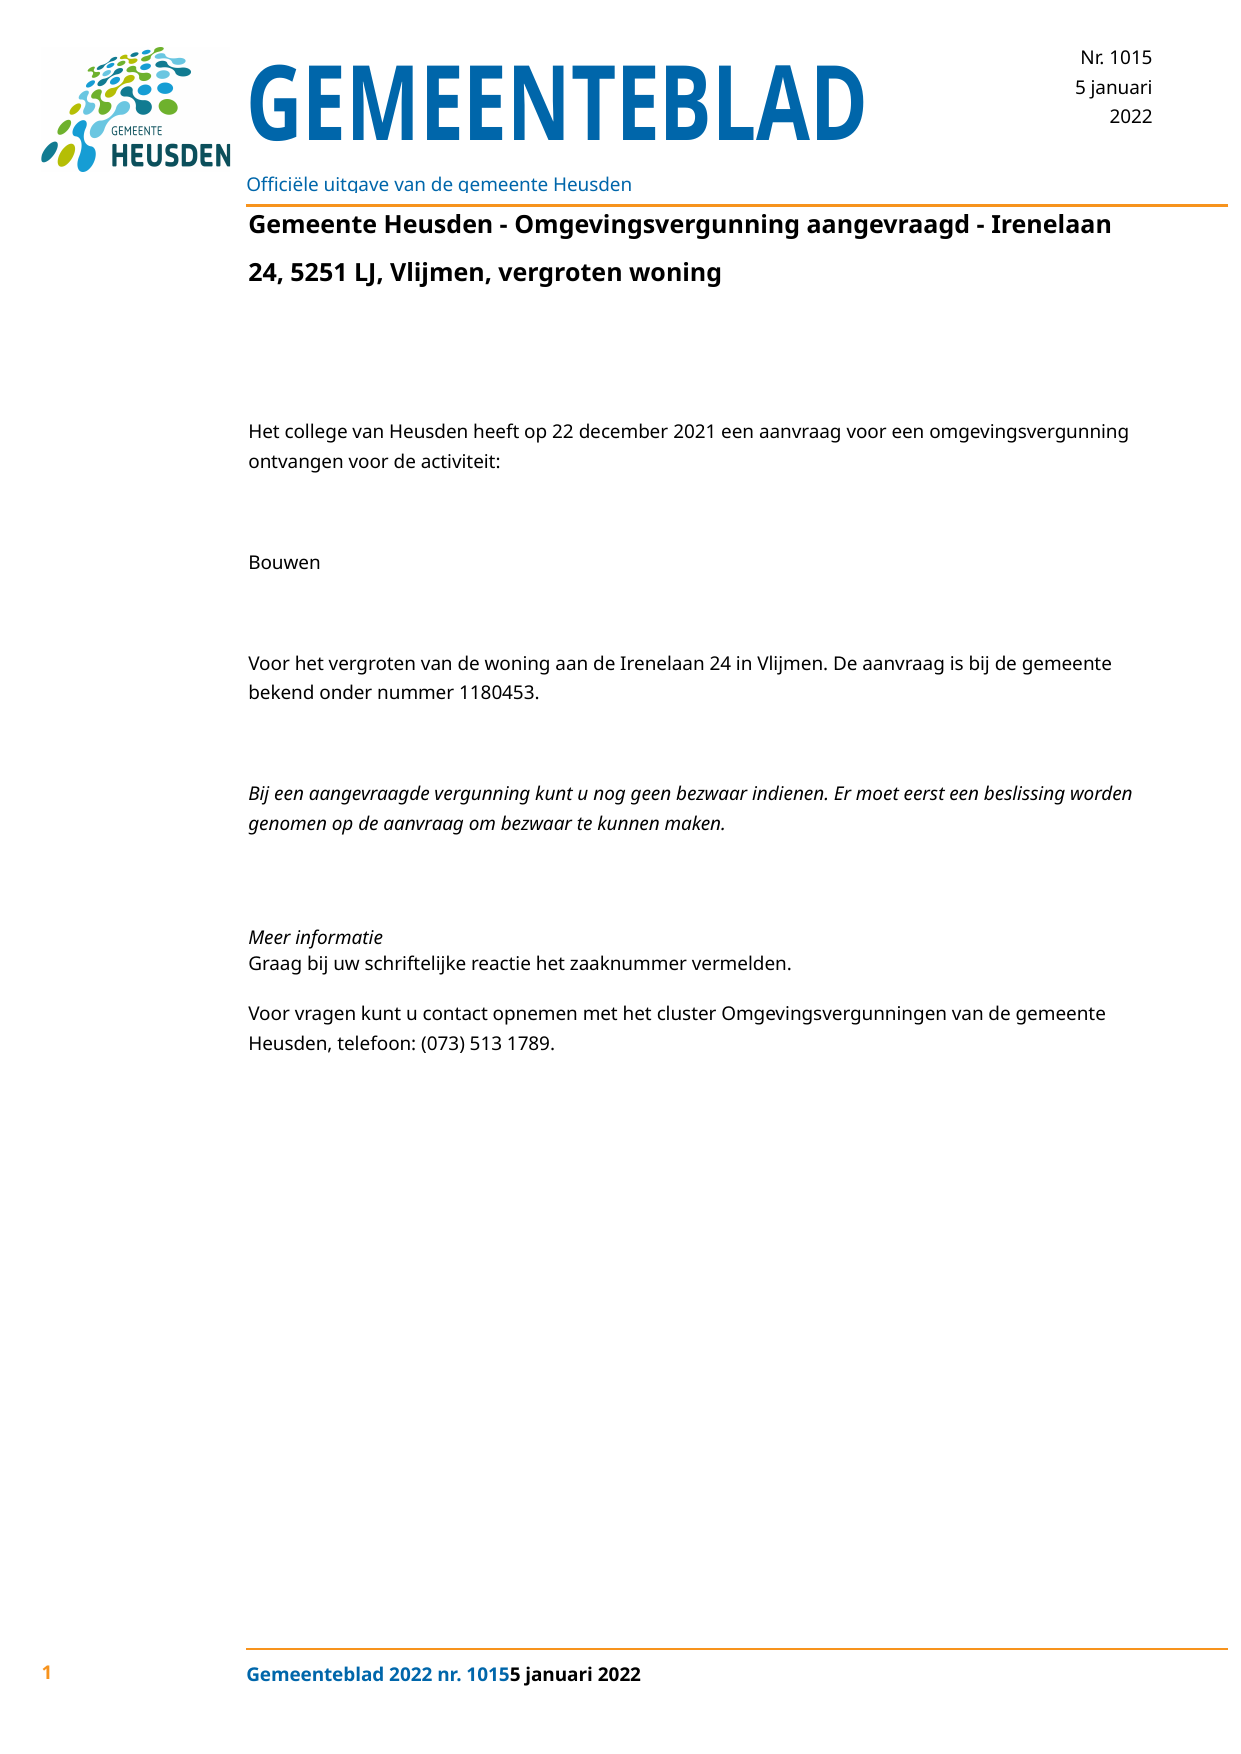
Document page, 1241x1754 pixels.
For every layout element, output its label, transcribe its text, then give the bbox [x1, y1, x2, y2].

text Gemeente Heusden - Omgevingsvergunning aangevraagd - Irenelaan 24, 5251 LJ, Vlijmen, vergroten woning [248, 207, 1152, 288]
text Het college van Heusden heeft op 22 december 2021 een aanvraag voor een omgevingsvergunning ontvangen voor de activiteit: [248, 419, 1152, 474]
text Graag bij uw schriftelijke reactie het zaaknummer vermelden. [248, 950, 1152, 976]
text Voor het vergroten van de woning aan de Irenelaan 24 in Vlijmen. De aanvraag is bij de gemeente bekend onder nummer 1180453. [248, 650, 1152, 705]
text Voor vragen kunt u contact opnemen met het cluster Omgevingsvergunningen van de gemeente Heusden, telefoon: (073) 513 1789. [248, 1001, 1152, 1056]
picture [41, 47, 231, 172]
text Meer informatie [248, 924, 1152, 950]
text Bouwen [248, 549, 1152, 575]
text Bij een aangevraagde vergunning kunt u nog geen bezwaar indienen. Er moet eerst een beslissing worden genomen op de aanvraag om bezwaar te kunnen maken. [248, 780, 1152, 836]
